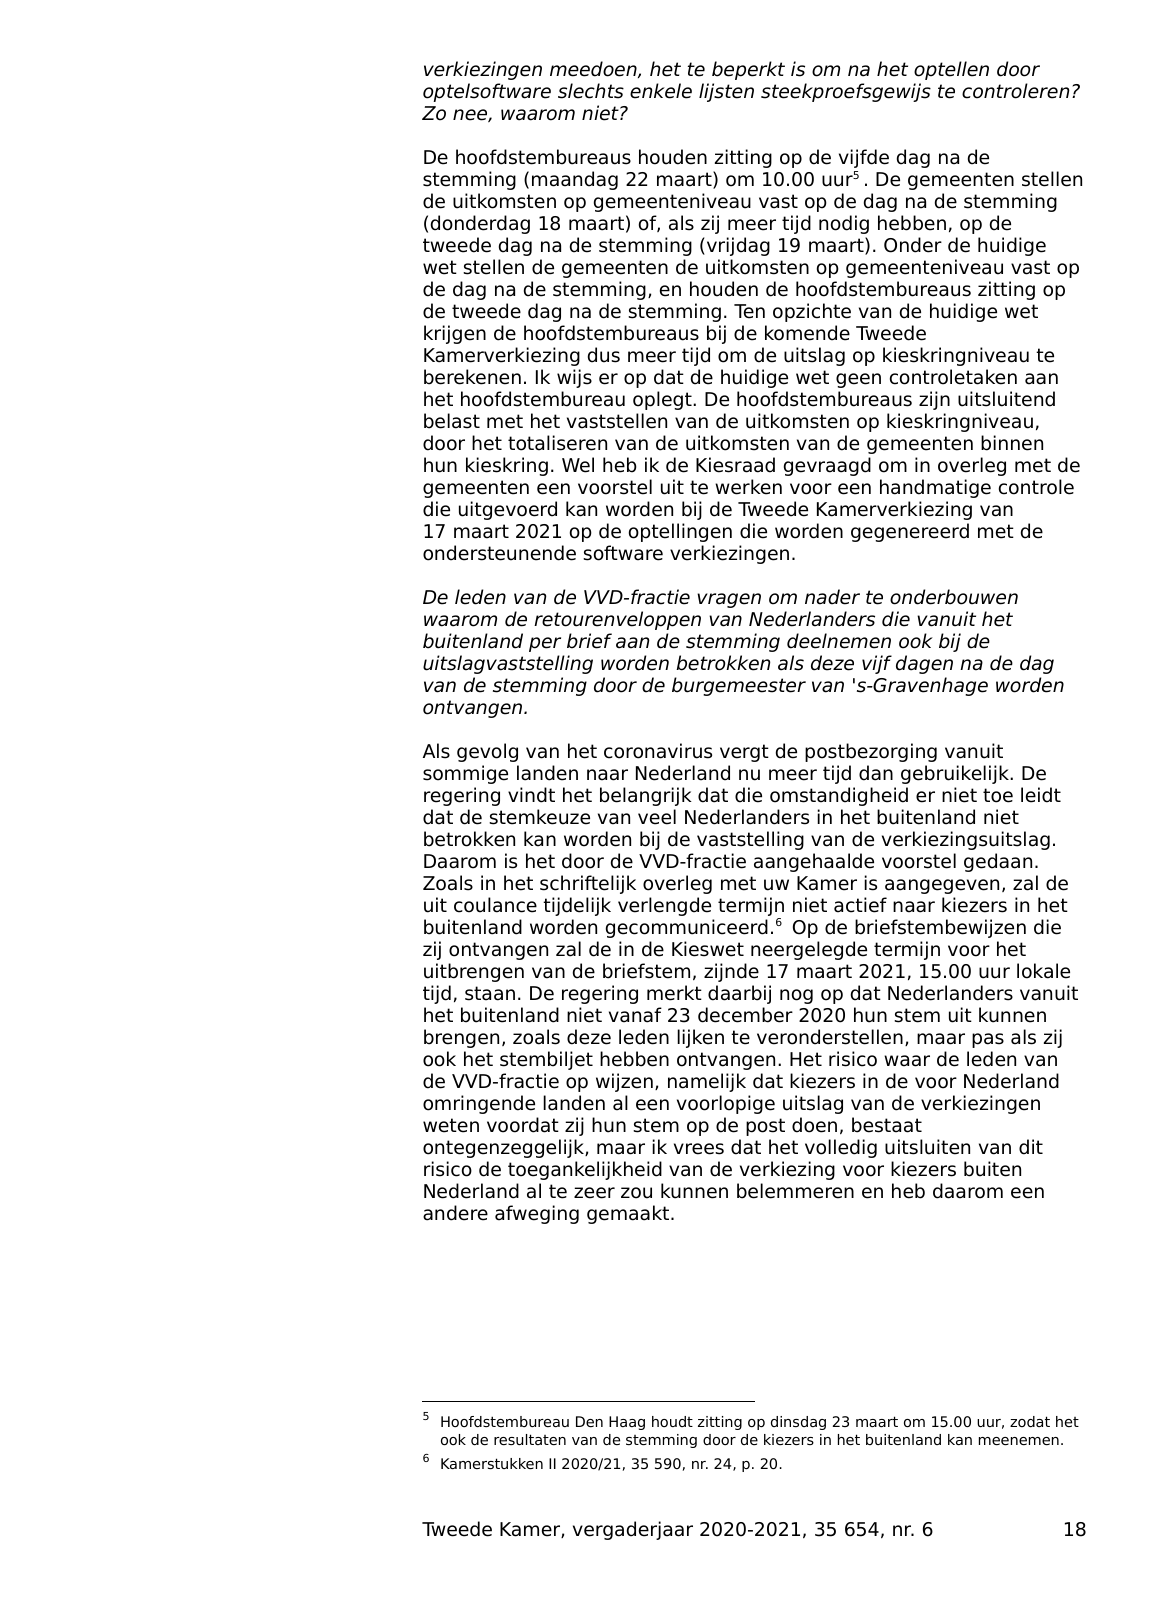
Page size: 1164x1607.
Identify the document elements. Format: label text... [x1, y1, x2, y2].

text Kamerstukken II 2020/21, 35 590, nr. 24, p. 20. [422, 1452, 1087, 1474]
text De leden van de VVD-fractie vragen om nader te onderbouwen waarom de retourenveloppen van Nederlanders die vanuit het buitenland per brief aan de stemming deelnemen ook bij de uitslagvaststelling worden betrokken als deze vijf dagen na de dag van de stemming door de burgemeester van 's-Gravenhage worden ontvangen. [422, 587, 1087, 719]
text verkiezingen meedoen, het te beperkt is om na het optellen door optelsoftware slechts enkele lijsten steekproefsgewijs te controleren? Zo nee, waarom niet? [422, 59, 1087, 125]
text Als gevolg van het coronavirus vergt de postbezorging vanuit sommige landen naar Nederland nu meer tijd dan gebruikelijk. De regering vindt het belangrijk dat die omstandigheid er niet toe leidt dat de stemkeuze van veel Nederlanders in het buitenland niet betrokken kan worden bij de vaststelling van de verkiezingsuitslag. Daarom is het door de VVD-fractie aangehaalde voorstel gedaan. Zoals in het schriftelijk overleg met uw Kamer is aangegeven, zal de uit coulance tijdelijk verlengde termijn niet actief naar kiezers in het buitenland worden gecommuniceerd. Op de briefstembewijzen die zij ontvangen zal de in de Kieswet neergelegde termijn voor het uitbrengen van de briefstem, zijnde 17 maart 2021, 15.00 uur lokale tijd, staan. De regering merkt daarbij nog op dat Nederlanders vanuit het buitenland niet vanaf 23 december 2020 hun stem uit kunnen brengen, zoals deze leden lijken te veronderstellen, maar pas als zij ook het stembiljet hebben ontvangen. Het risico waar de leden van de VVD-fractie op wijzen, namelijk dat kiezers in de voor Nederland omringende landen al een voorlopige uitslag van de verkiezingen weten voordat zij hun stem op de post doen, bestaat ontegenzeggelijk, maar ik vrees dat het volledig uitsluiten van dit risico de toegankelijkheid van de verkiezing voor kiezers buiten Nederland al te zeer zou kunnen belemmeren en heb daarom een andere afweging gemaakt. [422, 741, 1087, 1224]
text Hoofdstembureau Den Haag houdt zitting op dinsdag 23 maart om 15.00 uur, zodat het ook de resultaten van de stemming door de kiezers in het buitenland kan meenemen. [422, 1410, 1087, 1449]
text De hoofdstembureaus houden zitting op de vijfde dag na de stemming (maandag 22 maart) om 10.00 uur. De gemeenten stellen de uitkomsten op gemeenteniveau vast op de dag na de stemming (donderdag 18 maart) of, als zij meer tijd nodig hebben, op de tweede dag na de stemming (vrijdag 19 maart). Onder de huidige wet stellen de gemeenten de uitkomsten op gemeenteniveau vast op de dag na de stemming, en houden de hoofdstembureaus zitting op de tweede dag na de stemming. Ten opzichte van de huidige wet krijgen de hoofdstembureaus bij de komende Tweede Kamerverkiezing dus meer tijd om de uitslag op kieskringniveau te berekenen. Ik wijs er op dat de huidige wet geen controletaken aan het hoofdstembureau oplegt. De hoofdstembureaus zijn uitsluitend belast met het vaststellen van de uitkomsten op kieskringniveau, door het totaliseren van de uitkomsten van de gemeenten binnen hun kieskring. Wel heb ik de Kiesraad gevraagd om in overleg met de gemeenten een voorstel uit te werken voor een handmatige controle die uitgevoerd kan worden bij de Tweede Kamerverkiezing van 17 maart 2021 op de optellingen die worden gegenereerd met de ondersteunende software verkiezingen. [422, 147, 1087, 565]
